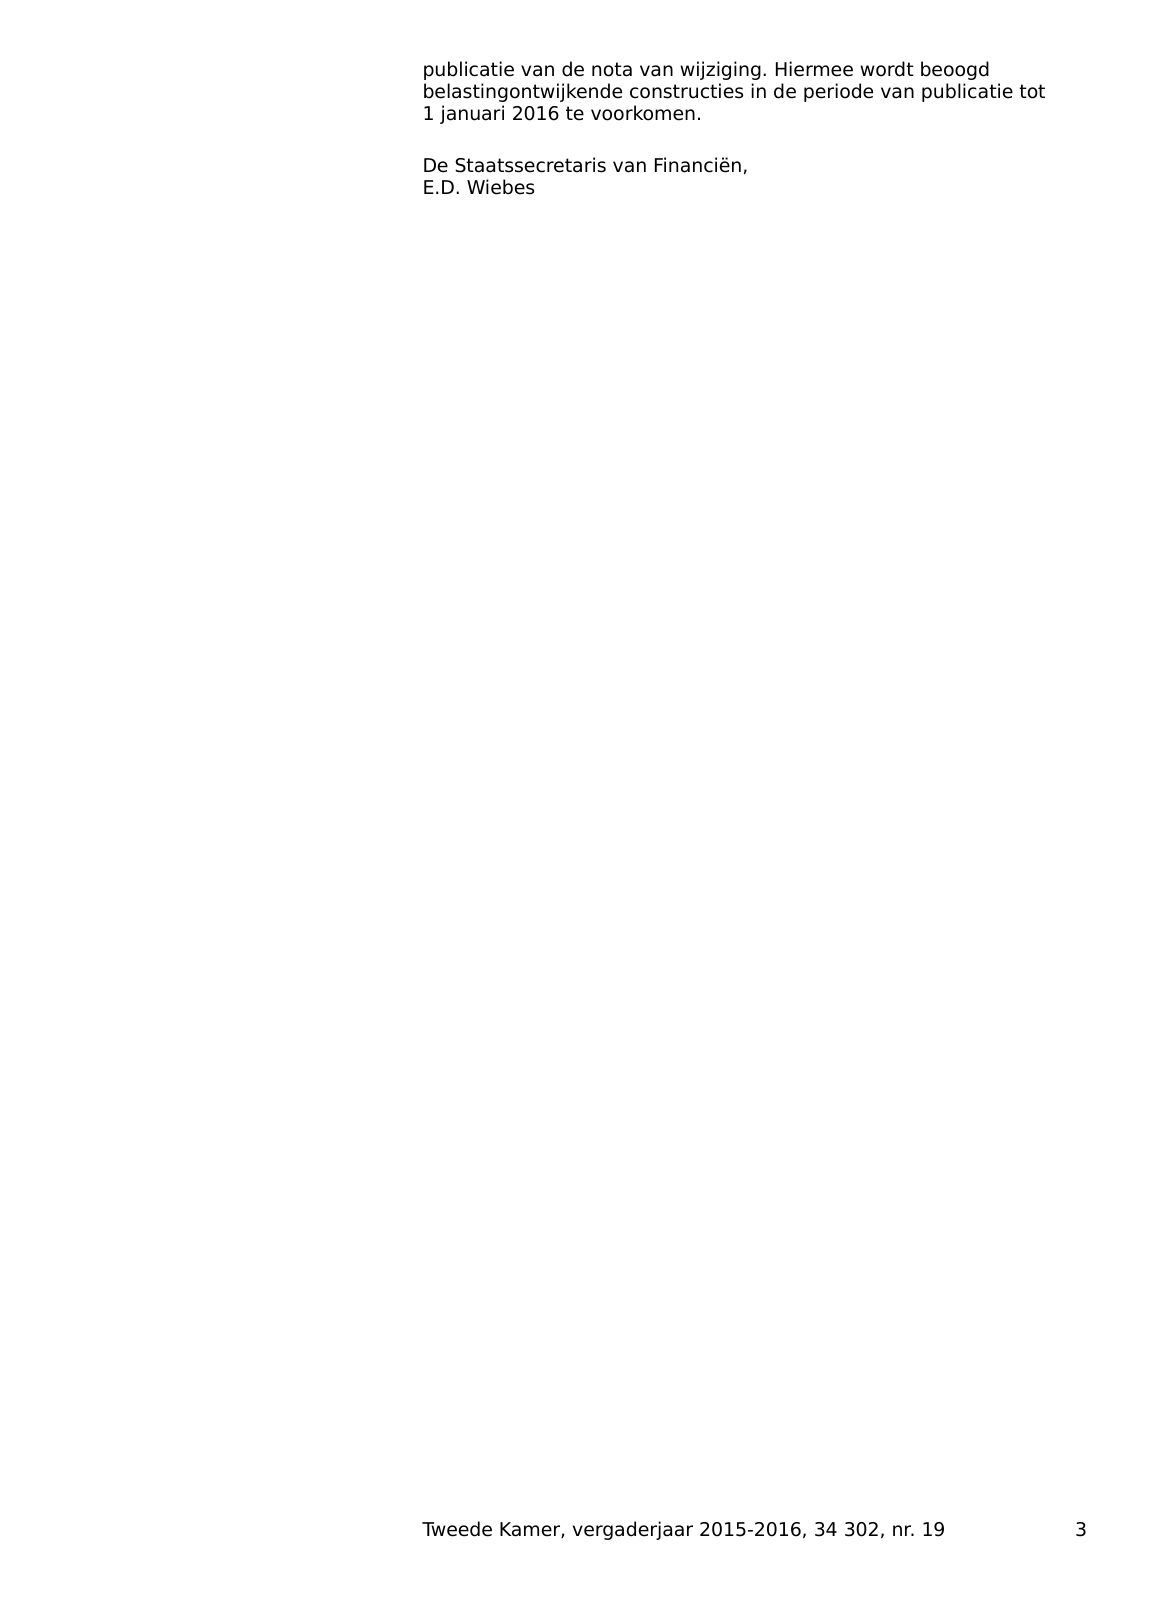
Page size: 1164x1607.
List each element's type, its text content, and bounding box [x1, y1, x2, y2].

text publicatie van de nota van wijziging. Hiermee wordt beoogd belastingontwijkende constructies in de periode van publicatie tot 1 januari 2016 te voorkomen. [422, 59, 1087, 125]
text De Staatssecretaris van Financiën, E.D. Wiebes [422, 155, 1087, 199]
